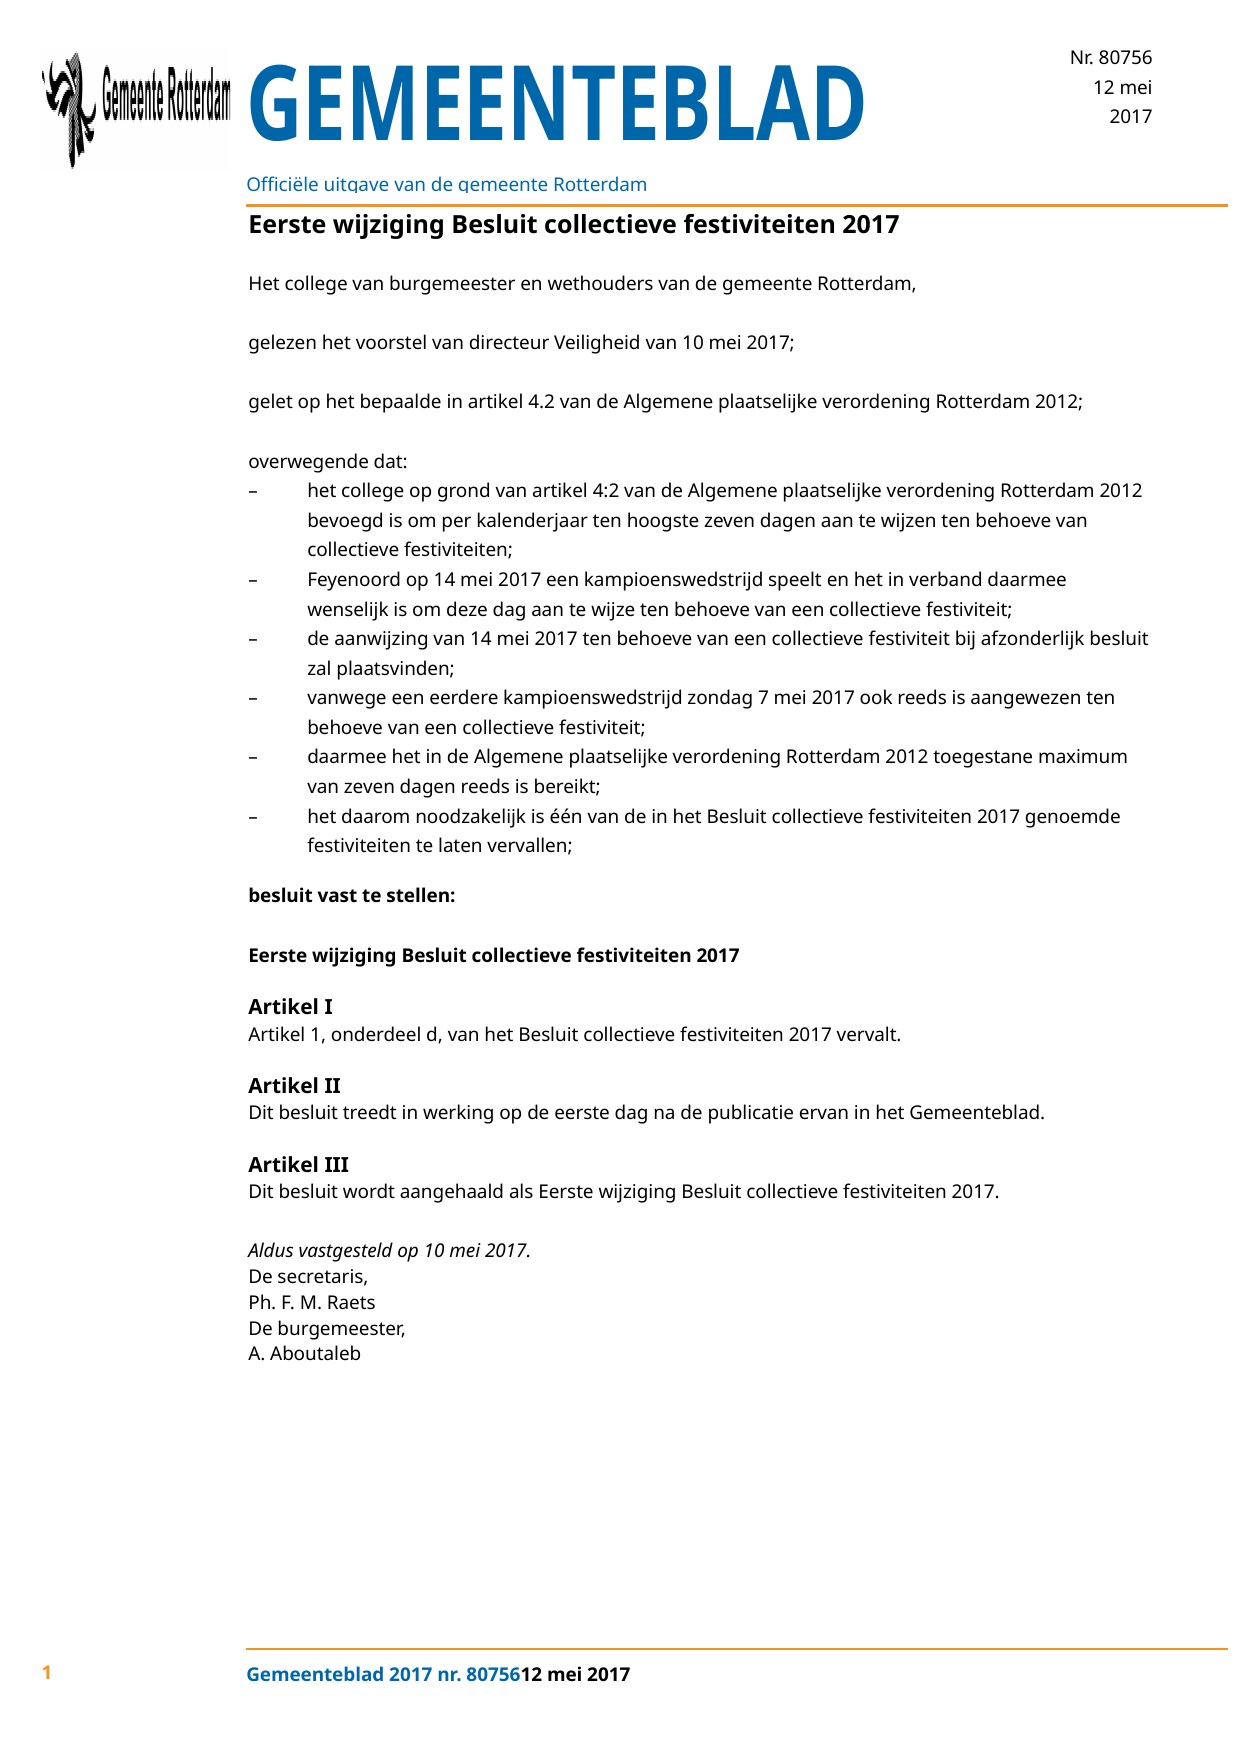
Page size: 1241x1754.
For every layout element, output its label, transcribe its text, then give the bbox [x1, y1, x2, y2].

list daarmee het in de Algemene plaatselijke verordening Rotterdam 2012 toegestane maximum van zeven dagen reeds is bereikt; [248, 744, 1152, 799]
text De secretaris, [248, 1263, 1152, 1289]
text Aldus vastgesteld op 10 mei 2017. [248, 1238, 1152, 1263]
list Feyenoord op 14 mei 2017 een kampioenswedstrijd speelt en het in verband daarmee wenselijk is om deze dag aan te wijze ten behoeve van een collectieve festiviteit; [248, 566, 1152, 621]
text gelet op het bepaalde in artikel 4.2 van de Algemene plaatselijke verordening Rotterdam 2012; [248, 389, 1152, 414]
text overwegende dat: [248, 448, 1152, 473]
text Artikel I [248, 992, 1152, 1021]
text Dit besluit wordt aangehaald als Eerste wijziging Besluit collectieve festiviteiten 2017. [248, 1178, 1152, 1204]
text De burgemeester, [248, 1315, 1152, 1341]
text Eerste wijziging Besluit collectieve festiviteiten 2017 [248, 207, 1152, 241]
list het college op grond van artikel 4:2 van de Algemene plaatselijke verordening Rotterdam 2012 bevoegd is om per kalenderjaar ten hoogste zeven dagen aan te wijzen ten behoeve van collectieve festiviteiten; [248, 477, 1152, 562]
list de aanwijzing van 14 mei 2017 ten behoeve van een collectieve festiviteit bij afzonderlijk besluit zal plaatsvinden; [248, 625, 1152, 681]
list vanwege een eerdere kampioenswedstrijd zondag 7 mei 2017 ook reeds is aangewezen ten behoeve van een collectieve festiviteit; [248, 684, 1152, 740]
text Eerste wijziging Besluit collectieve festiviteiten 2017 [248, 942, 1152, 968]
text gelezen het voorstel van directeur Veiligheid van 10 mei 2017; [248, 329, 1152, 355]
text Artikel II [248, 1071, 1152, 1099]
text Artikel III [248, 1150, 1152, 1178]
picture [41, 47, 231, 172]
text Het college van burgemeester en wethouders van de gemeente Rotterdam, [248, 270, 1152, 296]
text Dit besluit treedt in werking op de eerste dag na de publicatie ervan in het Gemeenteblad. [248, 1099, 1152, 1125]
text A. Aboutaleb [248, 1341, 1152, 1366]
text Artikel 1, onderdeel d, van het Besluit collectieve festiviteiten 2017 vervalt. [248, 1021, 1152, 1046]
list het daarom noodzakelijk is één van de in het Besluit collectieve festiviteiten 2017 genoemde festiviteiten te laten vervallen; [248, 803, 1152, 858]
text Ph. F. M. Raets [248, 1289, 1152, 1315]
text besluit vast te stellen: [248, 883, 1152, 908]
